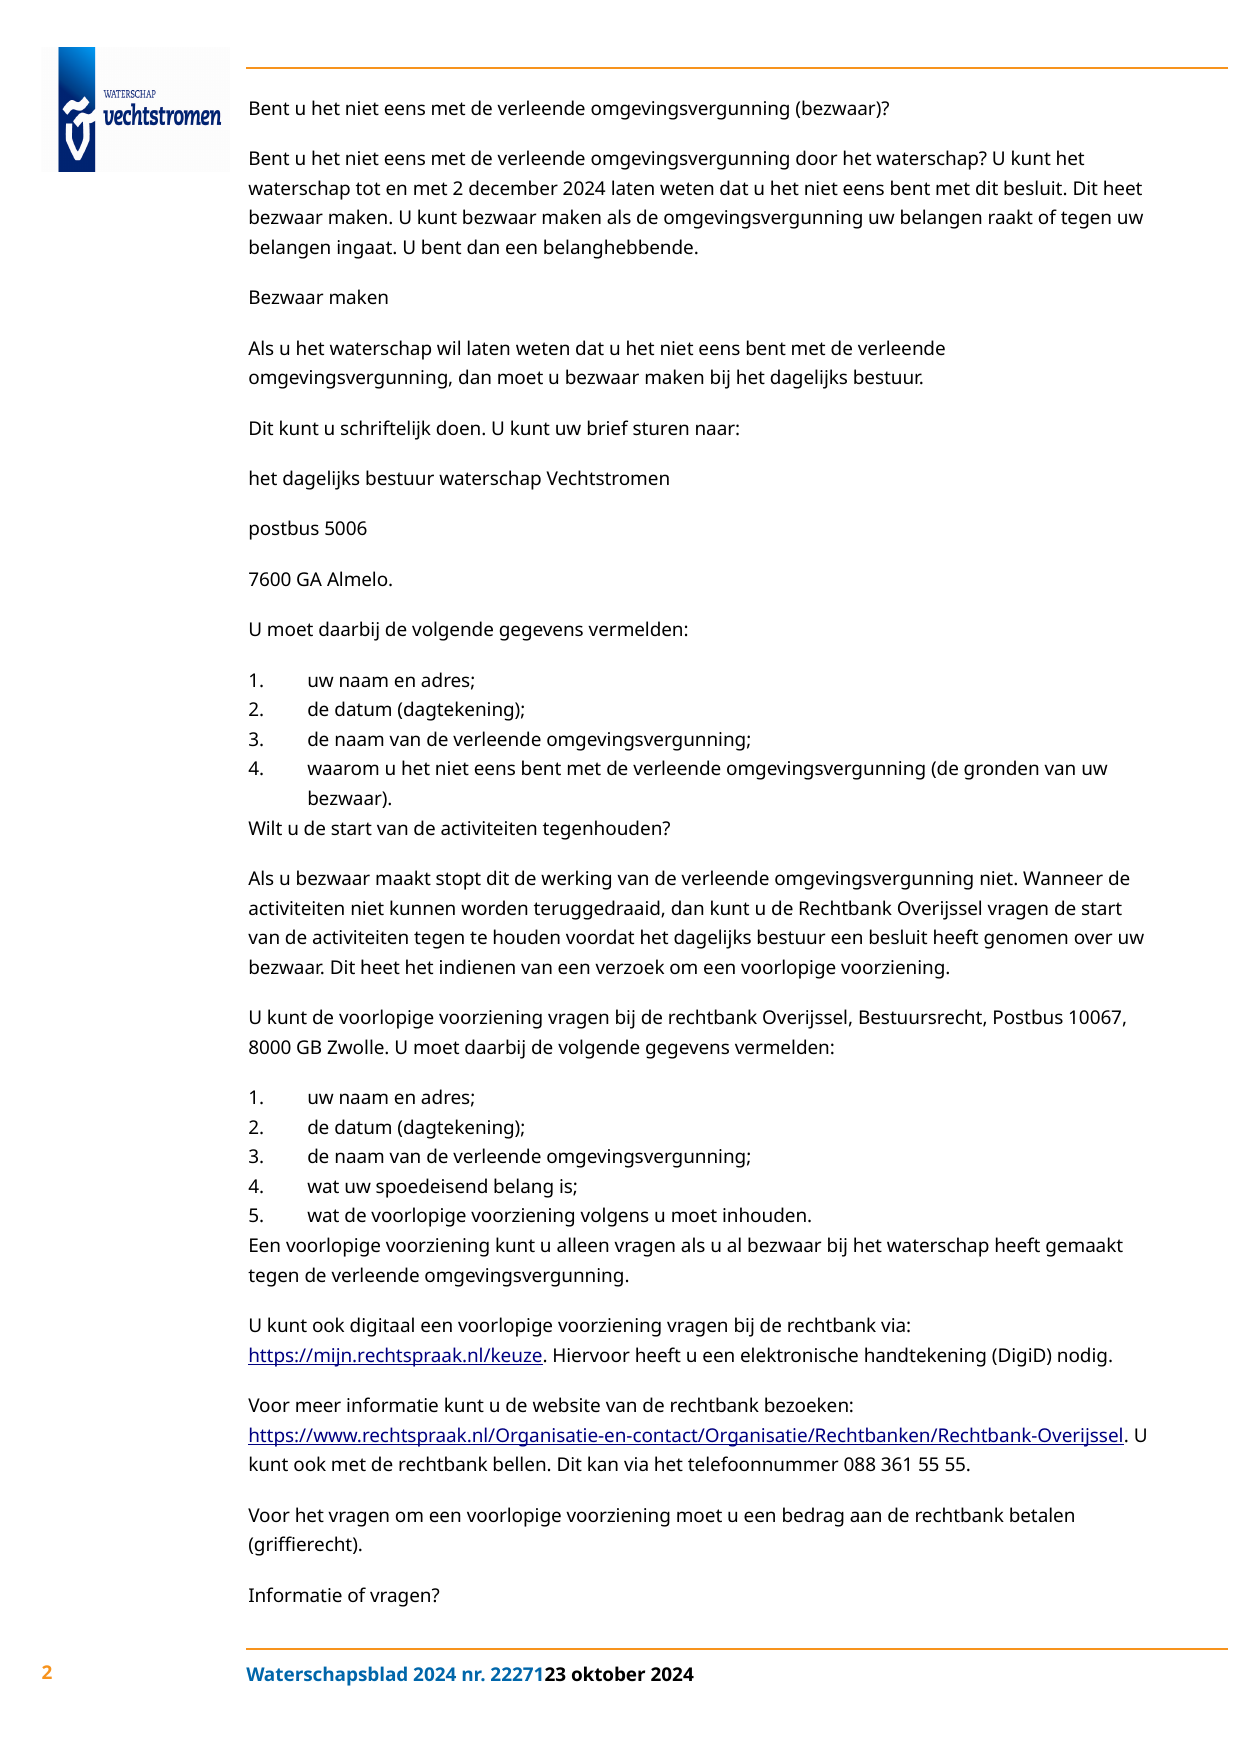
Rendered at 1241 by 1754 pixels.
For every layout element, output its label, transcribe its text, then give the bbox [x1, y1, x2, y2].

text Als u het waterschap wil laten weten dat u het niet eens bent met de verleende omgevingsvergunning, dan moet u bezwaar maken bij het dagelijks bestuur. [248, 335, 1152, 390]
text Voor meer informatie kunt u de website van de rechtbank bezoeken: https://www.rechtspraak.nl/Organisatie-en-contact/Organisatie/Rechtbanken/Rechtbank-Overijssel. U kunt ook met de rechtbank bellen. Dit kan via het telefoonnummer 088 361 55 55. [248, 1392, 1152, 1477]
text U kunt ook digitaal een voorlopige voorziening vragen bij de rechtbank via: https://mijn.rechtspraak.nl/keuze. Hiervoor heeft u een elektronische handtekening (DigiD) nodig. [248, 1312, 1152, 1368]
list waarom u het niet eens bent met de verleende omgevingsvergunning (de gronden van uw bezwaar). [248, 756, 1152, 811]
text U moet daarbij de volgende gegevens vermelden: [248, 616, 1152, 642]
text Informatie of vragen? [248, 1582, 1152, 1608]
text Voor het vragen om een voorlopige voorziening moet u een bedrag aan de rechtbank betalen (griffierecht). [248, 1502, 1152, 1557]
text 7600 GA Almelo. [248, 566, 1152, 592]
text Een voorlopige voorziening kunt u alleen vragen als u al bezwaar bij het waterschap heeft gemaakt tegen de verleende omgevingsvergunning. [248, 1232, 1152, 1288]
list de naam van de verleende omgevingsvergunning; [248, 726, 1152, 752]
text het dagelijks bestuur waterschap Vechtstromen [248, 465, 1152, 491]
list de datum (dagtekening); [248, 696, 1152, 722]
list uw naam en adres; [248, 1084, 1152, 1110]
text postbus 5006 [248, 516, 1152, 541]
text Dit kunt u schriftelijk doen. U kunt uw brief sturen naar: [248, 415, 1152, 441]
list de datum (dagtekening); [248, 1114, 1152, 1140]
list de naam van de verleende omgevingsvergunning; [248, 1143, 1152, 1169]
text Bezwaar maken [248, 284, 1152, 310]
list wat de voorlopige voorziening volgens u moet inhouden. [248, 1203, 1152, 1228]
text Wilt u de start van de activiteiten tegenhouden? [248, 815, 1152, 841]
text U kunt de voorlopige voorziening vragen bij de rechtbank Overijssel, Bestuursrecht, Postbus 10067, 8000 GB Zwolle. U moet daarbij de volgende gegevens vermelden: [248, 1004, 1152, 1060]
text Bent u het niet eens met de verleende omgevingsvergunning (bezwaar)? [248, 95, 1152, 121]
text Bent u het niet eens met de verleende omgevingsvergunning door het waterschap? U kunt het waterschap tot en met 2 december 2024 laten weten dat u het niet eens bent met dit besluit. Dit heet bezwaar maken. U kunt bezwaar maken als de omgevingsvergunning uw belangen raakt of tegen uw belangen ingaat. U bent dan een belanghebbende. [248, 145, 1152, 260]
list uw naam en adres; [248, 667, 1152, 693]
list wat uw spoedeisend belang is; [248, 1173, 1152, 1199]
picture [41, 47, 231, 172]
text Als u bezwaar maakt stopt dit de werking van de verleende omgevingsvergunning niet. Wanneer de activiteiten niet kunnen worden teruggedraaid, dan kunt u de Rechtbank Overijssel vragen de start van de activiteiten tegen te houden voordat het dagelijks bestuur een besluit heeft genomen over uw bezwaar. Dit heet het indienen van een verzoek om een voorlopige voorziening. [248, 865, 1152, 980]
